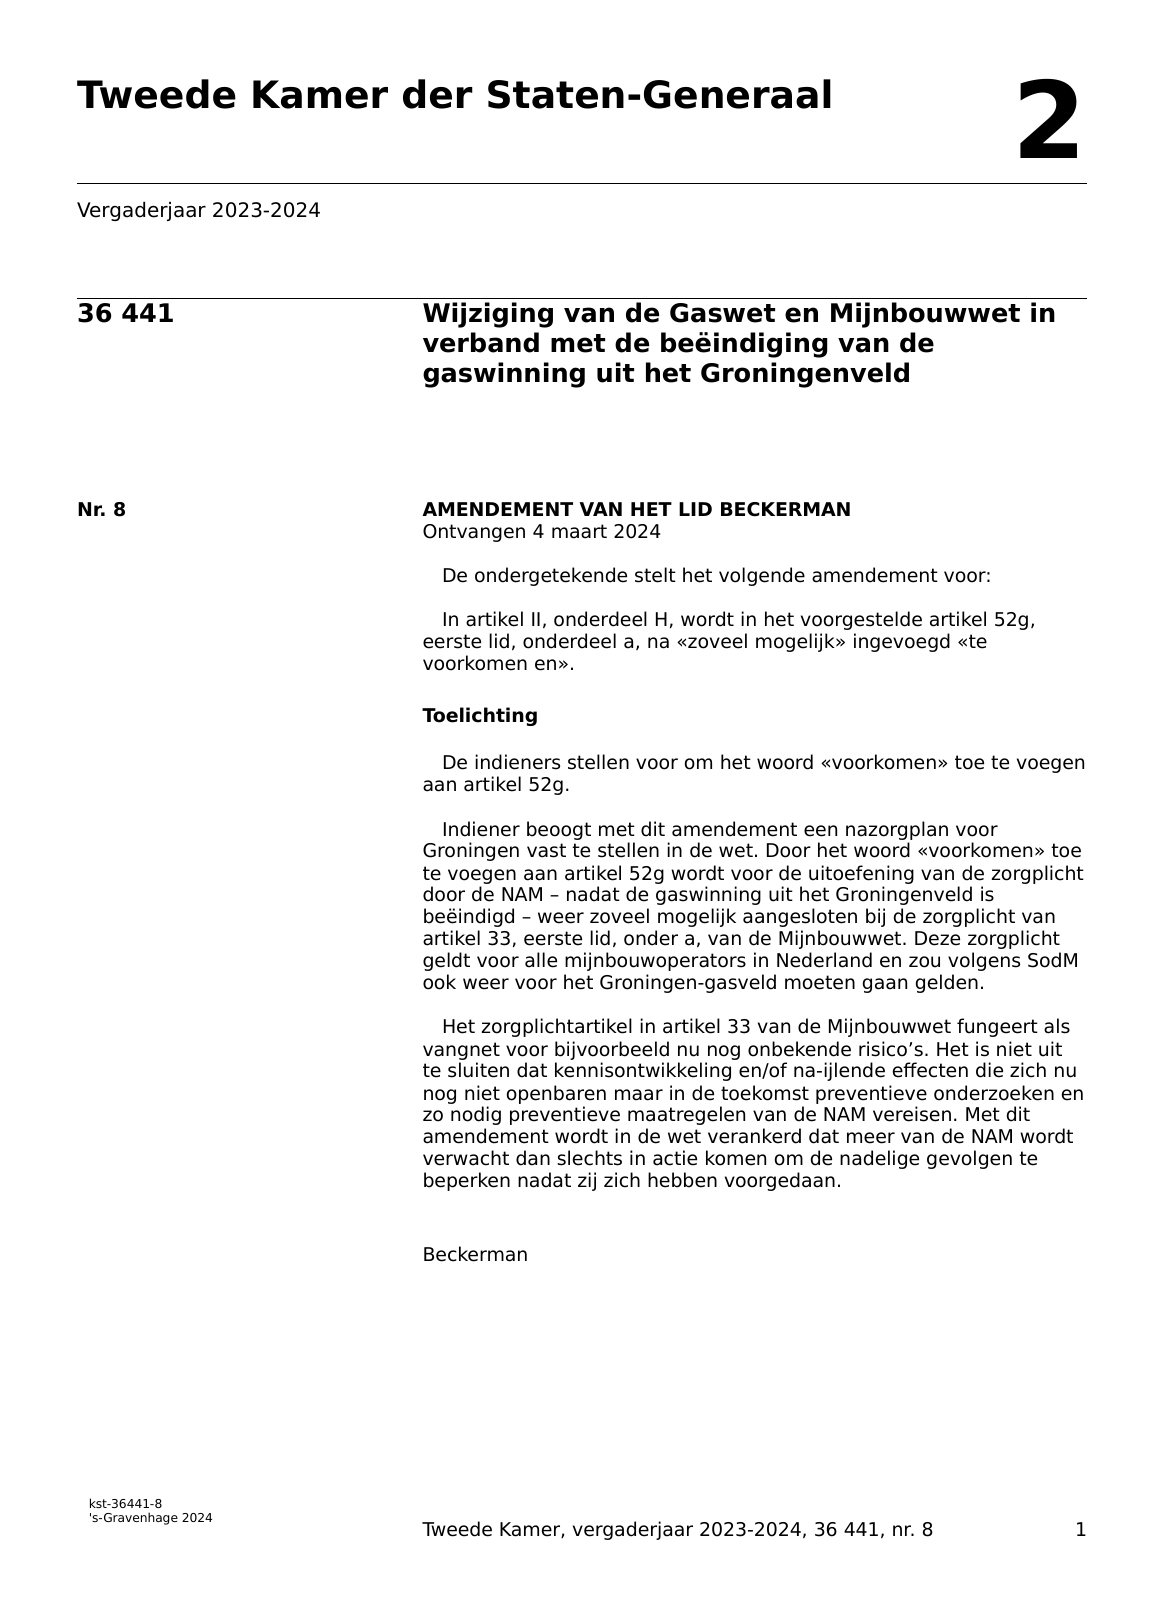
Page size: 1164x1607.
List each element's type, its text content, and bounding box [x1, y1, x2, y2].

text Ontvangen 4 maart 2024 [422, 521, 1087, 543]
subtitle Nr. 8 AMENDEMENT VAN HET LID BECKERMAN [77, 499, 1087, 521]
table_header Tweede Kamer der Staten-Generaal [77, 59, 886, 183]
table_cell Vergaderjaar 2023-2024 [77, 184, 1087, 298]
text Het zorgplichtartikel in artikel 33 van de Mijnbouwwet fungeert als vangnet voor bijvoorbeeld nu nog onbekende risico’s. Het is niet uit te sluiten dat kennisontwikkeling en/of na-ijlende effecten die zich nu nog niet openbaren maar in de toekomst preventieve onderzoeken en zo nodig preventieve maatregelen van de NAM vereisen. Met dit amendement wordt in de wet verankerd dat meer van de NAM wordt verwacht dan slechts in actie komen om de nadelige gevolgen te beperken nadat zij zich hebben voorgedaan. [422, 1016, 1087, 1192]
text De indieners stellen voor om het woord «voorkomen» toe te voegen aan artikel 52g. [422, 752, 1087, 796]
text De ondergetekende stelt het volgende amendement voor: [422, 565, 1087, 587]
text kst-36441-8 [88, 1497, 323, 1511]
text 's-Gravenhage 2024 [88, 1511, 323, 1525]
text Indiener beoogt met dit amendement een nazorgplan voor Groningen vast te stellen in de wet. Door het woord «voorkomen» toe te voegen aan artikel 52g wordt voor de uitoefening van de zorgplicht door de NAM – nadat de gaswinning uit het Groningenveld is beëindigd – weer zoveel mogelijk aangesloten bij de zorgplicht van artikel 33, eerste lid, onder a, van de Mijnbouwwet. Deze zorgplicht geldt voor alle mijnbouwoperators in Nederland en zou volgens SodM ook weer voor het Groningen-gasveld moeten gaan gelden. [422, 818, 1087, 994]
text Beckerman [422, 1222, 1087, 1266]
subtitle Toelichting [422, 705, 1087, 727]
subtitle 36 441 Wijziging van de Gaswet en Mijnbouwwet in verband met de beëindiging van de gaswinning uit het Groningenveld [77, 299, 1087, 388]
table_header 2 [886, 59, 1087, 183]
text In artikel II, onderdeel H, wordt in het voorgestelde artikel 52g, eerste lid, onderdeel a, na «zoveel mogelijk» ingevoegd «te voorkomen en». [422, 609, 1087, 675]
